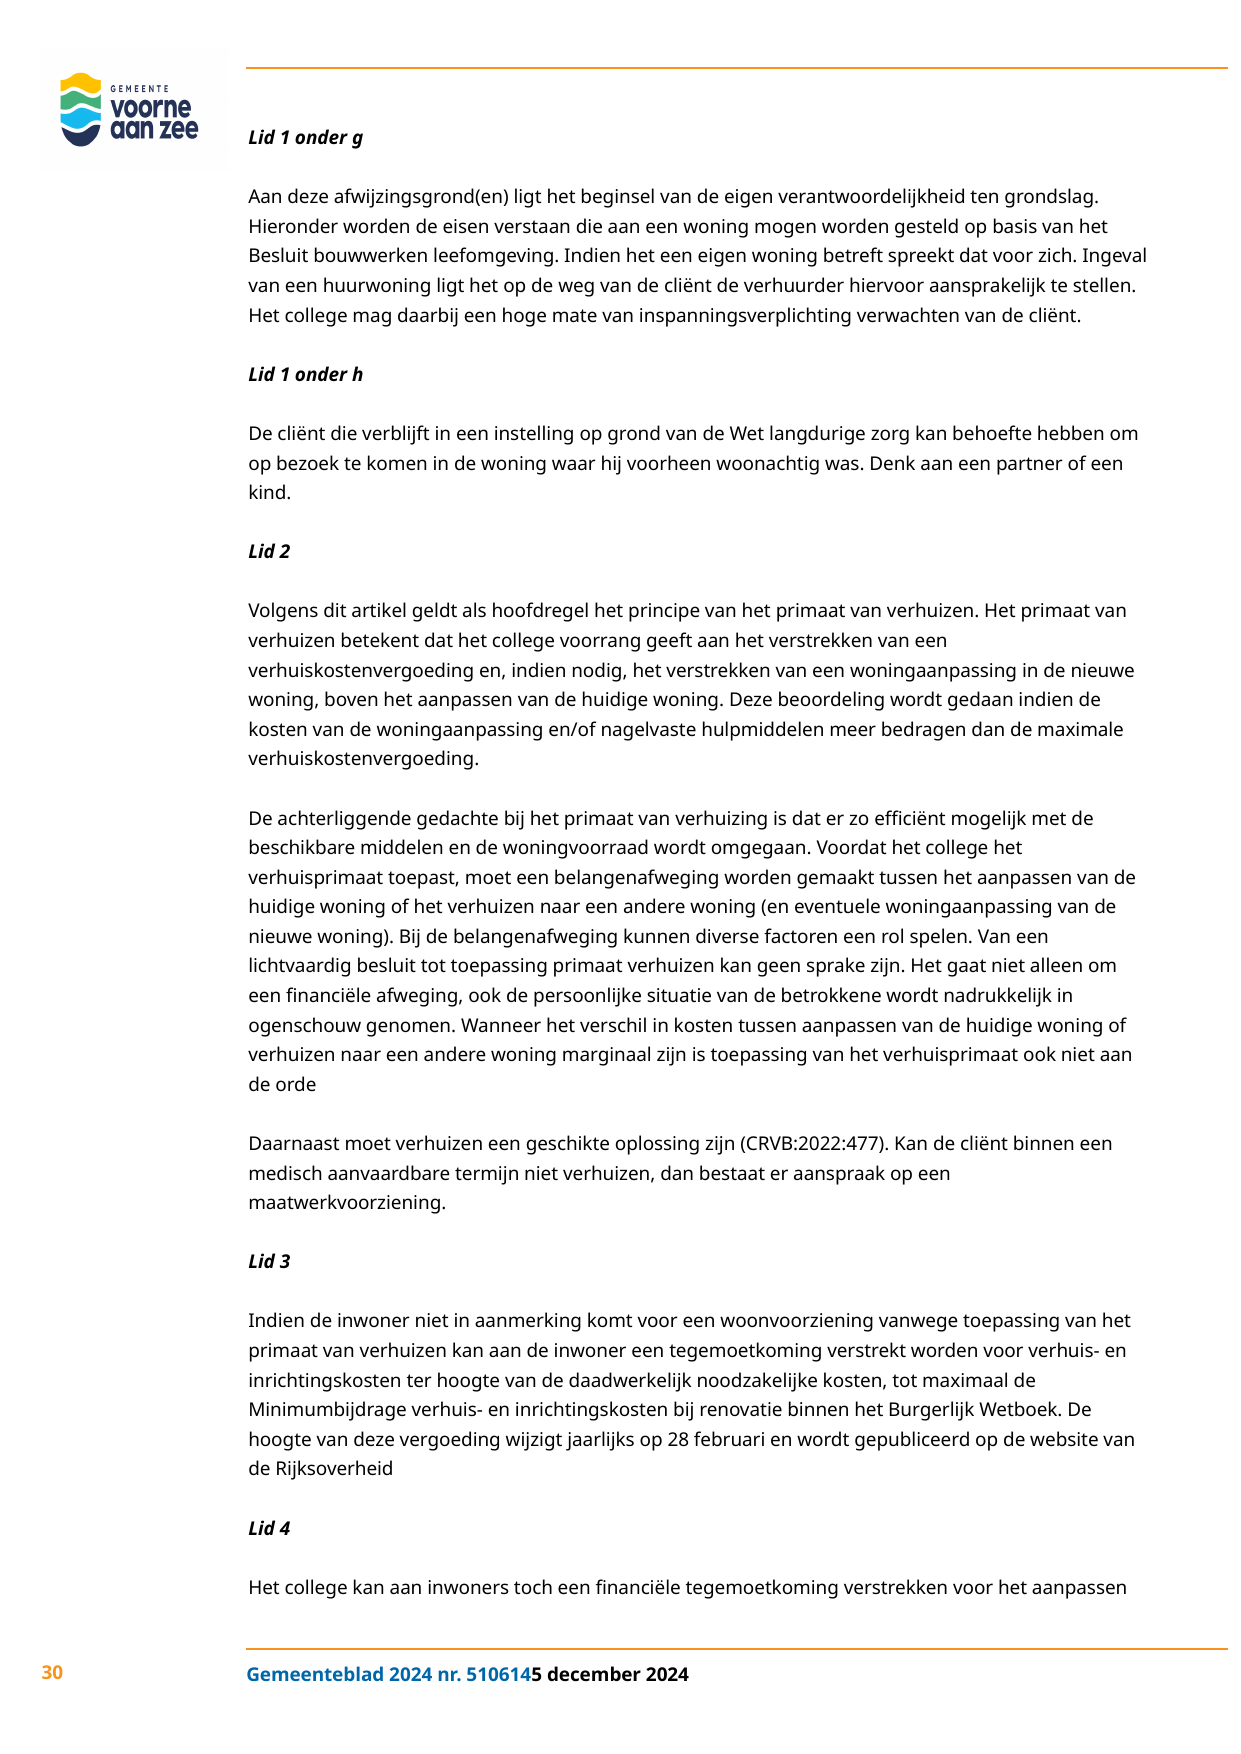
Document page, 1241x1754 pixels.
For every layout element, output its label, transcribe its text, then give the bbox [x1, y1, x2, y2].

text Lid 4 [248, 1515, 1152, 1541]
text Het college kan aan inwoners toch een financiële tegemoetkoming verstrekken voor het aanpassen [248, 1574, 1152, 1600]
text Aan deze afwijzingsgrond(en) ligt het beginsel van de eigen verantwoordelijkheid ten grondslag. Hieronder worden de eisen verstaan die aan een woning mogen worden gesteld op basis van het Besluit bouwwerken leefomgeving. Indien het een eigen woning betreft spreekt dat voor zich. Ingeval van een huurwoning ligt het op de weg van de cliënt de verhuurder hiervoor aansprakelijk te stellen. Het college mag daarbij een hoge mate van inspanningsverplichting verwachten van de cliënt. [248, 183, 1152, 328]
text Daarnaast moet verhuizen een geschikte oplossing zijn (CRVB:2022:477). Kan de cliënt binnen een medisch aanvaardbare termijn niet verhuizen, dan bestaat er aanspraak op een maatwerkvoorziening. [248, 1130, 1152, 1215]
text Lid 2 [248, 538, 1152, 564]
text Indien de inwoner niet in aanmerking komt voor een woonvoorziening vanwege toepassing van het primaat van verhuizen kan aan de inwoner een tegemoetkoming verstrekt worden voor verhuis- en inrichtingskosten ter hoogte van de daadwerkelijk noodzakelijke kosten, tot maximaal de Minimumbijdrage verhuis- en inrichtingskosten bij renovatie binnen het Burgerlijk Wetboek. De hoogte van deze vergoeding wijzigt jaarlijks op 28 februari en wordt gepubliceerd op de website van de Rijksoverheid [248, 1308, 1152, 1481]
picture [41, 47, 231, 172]
text Lid 3 [248, 1248, 1152, 1274]
text Volgens dit artikel geldt als hoofdregel het principe van het primaat van verhuizen. Het primaat van verhuizen betekent dat het college voorrang geeft aan het verstrekken van een verhuiskostenvergoeding en, indien nodig, het verstrekken van een woningaanpassing in de nieuwe woning, boven het aanpassen van de huidige woning. Deze beoordeling wordt gedaan indien de kosten van de woningaanpassing en/of nagelvaste hulpmiddelen meer bedragen dan de maximale verhuiskostenvergoeding. [248, 598, 1152, 771]
text De achterliggende gedachte bij het primaat van verhuizing is dat er zo efficiënt mogelijk met de beschikbare middelen en de woningvoorraad wordt omgegaan. Voordat het college het verhuisprimaat toepast, moet een belangenafweging worden gemaakt tussen het aanpassen van de huidige woning of het verhuizen naar een andere woning (en eventuele woningaanpassing van de nieuwe woning). Bij de belangenafweging kunnen diverse factoren een rol spelen. Van een lichtvaardig besluit tot toepassing primaat verhuizen kan geen sprake zijn. Het gaat niet alleen om een financiële afweging, ook de persoonlijke situatie van de betrokkene wordt nadrukkelijk in ogenschouw genomen. Wanneer het verschil in kosten tussen aanpassen van de huidige woning of verhuizen naar een andere woning marginaal zijn is toepassing van het verhuisprimaat ook niet aan de orde [248, 805, 1152, 1097]
text De cliënt die verblijft in een instelling op grond van de Wet langdurige zorg kan behoefte hebben om op bezoek te komen in de woning waar hij voorheen woonachtig was. Denk aan een partner of een kind. [248, 420, 1152, 505]
text Lid 1 onder g [248, 124, 1152, 150]
text Lid 1 onder h [248, 361, 1152, 387]
